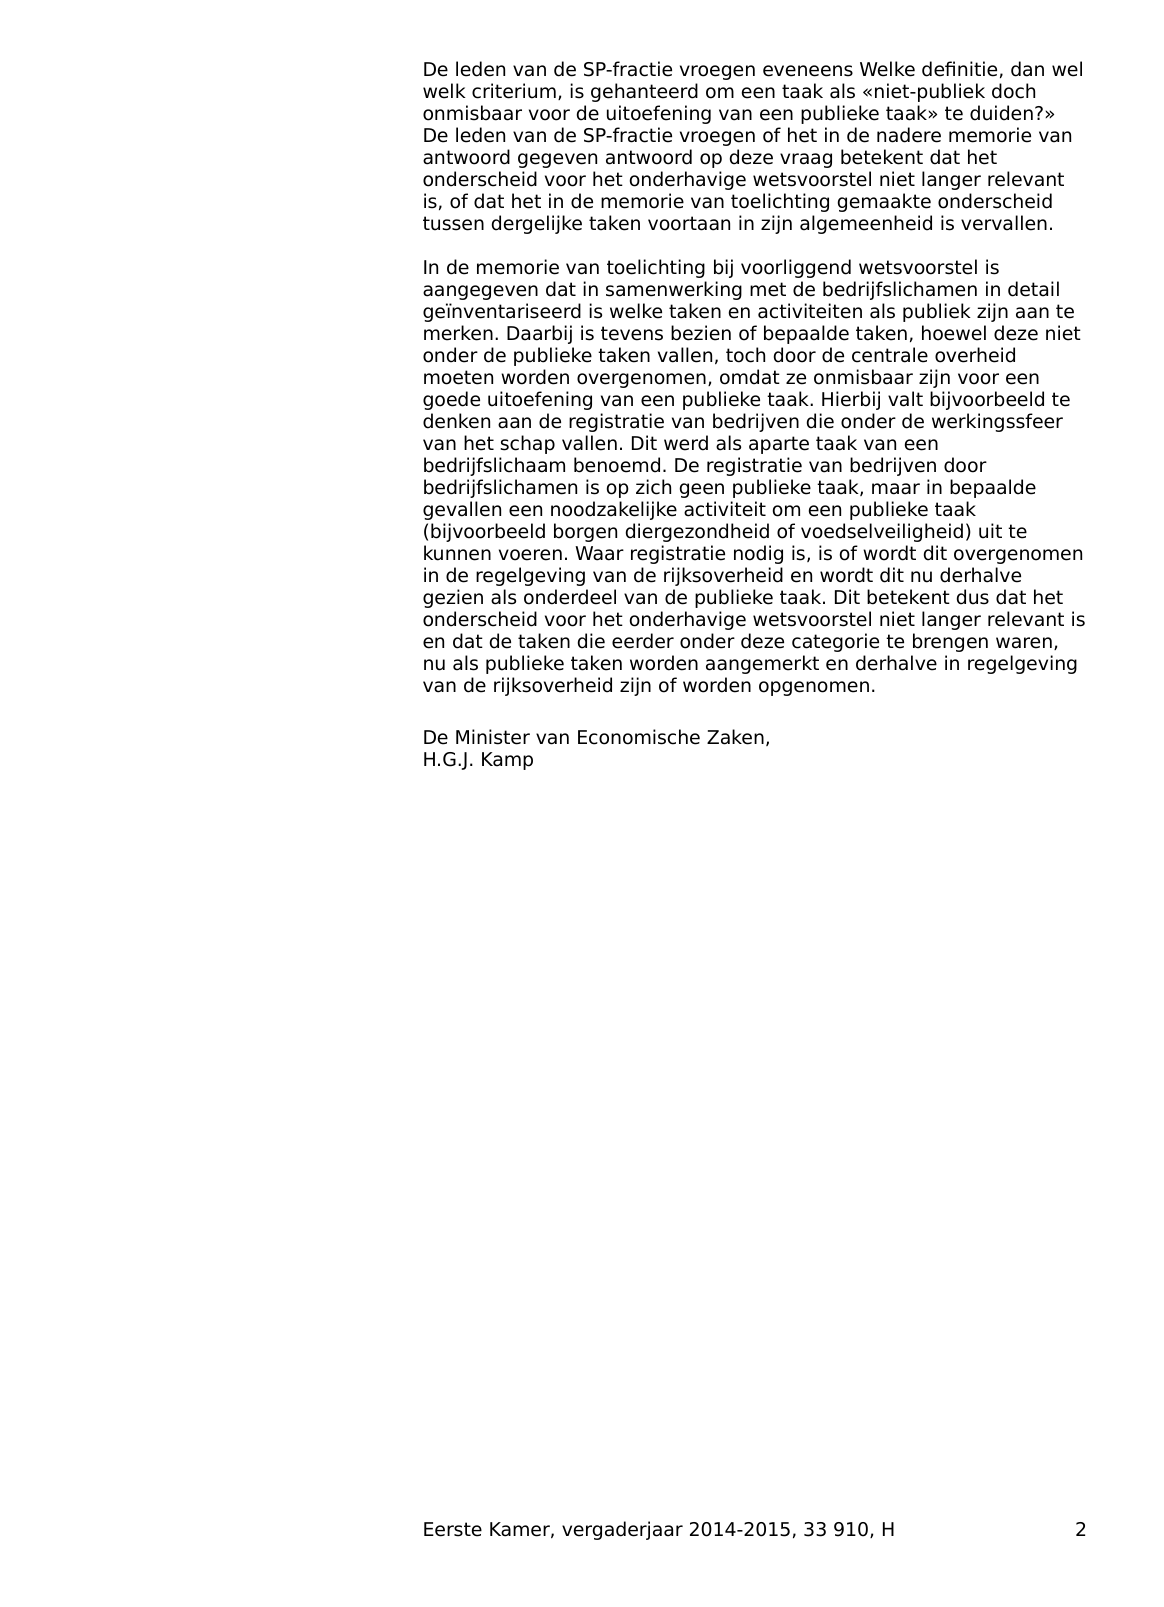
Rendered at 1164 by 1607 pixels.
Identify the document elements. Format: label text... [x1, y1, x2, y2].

text De leden van de SP-fractie vroegen eveneens Welke definitie, dan wel welk criterium, is gehanteerd om een taak als «niet-publiek doch onmisbaar voor de uitoefening van een publieke taak» te duiden?» De leden van de SP-fractie vroegen of het in de nadere memorie van antwoord gegeven antwoord op deze vraag betekent dat het onderscheid voor het onderhavige wetsvoorstel niet langer relevant is, of dat het in de memorie van toelichting gemaakte onderscheid tussen dergelijke taken voortaan in zijn algemeenheid is vervallen. [422, 59, 1087, 235]
text De Minister van Economische Zaken, H.G.J. Kamp [422, 727, 1087, 771]
text In de memorie van toelichting bij voorliggend wetsvoorstel is aangegeven dat in samenwerking met de bedrijfslichamen in detail geïnventariseerd is welke taken en activiteiten als publiek zijn aan te merken. Daarbij is tevens bezien of bepaalde taken, hoewel deze niet onder de publieke taken vallen, toch door de centrale overheid moeten worden overgenomen, omdat ze onmisbaar zijn voor een goede uitoefening van een publieke taak. Hierbij valt bijvoorbeeld te denken aan de registratie van bedrijven die onder de werkingssfeer van het schap vallen. Dit werd als aparte taak van een bedrijfslichaam benoemd. De registratie van bedrijven door bedrijfslichamen is op zich geen publieke taak, maar in bepaalde gevallen een noodzakelijke activiteit om een publieke taak (bijvoorbeeld borgen diergezondheid of voedselveiligheid) uit te kunnen voeren. Waar registratie nodig is, is of wordt dit overgenomen in de regelgeving van de rijksoverheid en wordt dit nu derhalve gezien als onderdeel van de publieke taak. Dit betekent dus dat het onderscheid voor het onderhavige wetsvoorstel niet langer relevant is en dat de taken die eerder onder deze categorie te brengen waren, nu als publieke taken worden aangemerkt en derhalve in regelgeving van de rijksoverheid zijn of worden opgenomen. [422, 257, 1087, 697]
